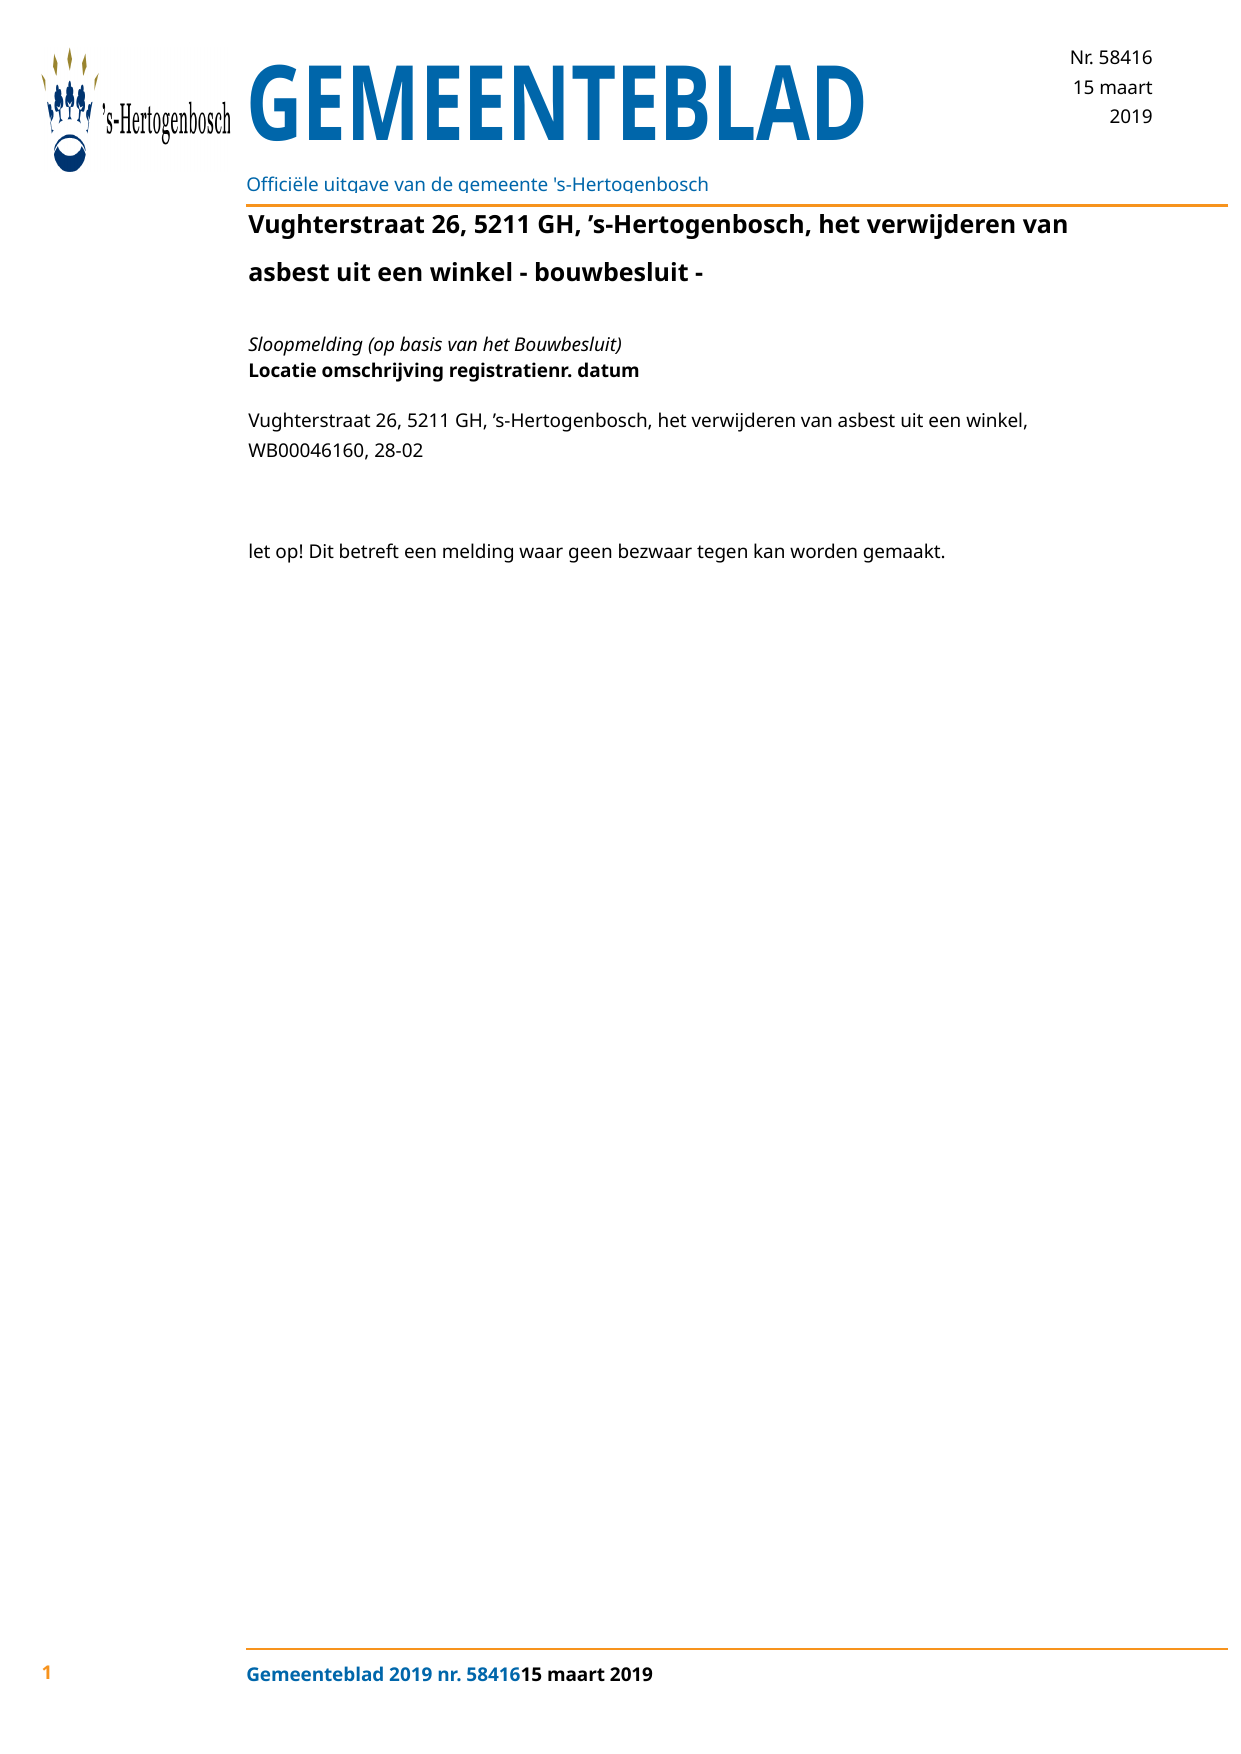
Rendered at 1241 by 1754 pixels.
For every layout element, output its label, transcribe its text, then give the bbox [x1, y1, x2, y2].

text let op! Dit betreft een melding waar geen bezwaar tegen kan worden gemaakt. [248, 538, 1152, 564]
picture [41, 47, 231, 172]
text Locatie omschrijving registratienr. datum [248, 357, 1152, 383]
text Sloopmelding (op basis van het Bouwbesluit) [248, 331, 1152, 357]
text Vughterstraat 26, 5211 GH, ’s-Hertogenbosch, het verwijderen van asbest uit een winkel, WB00046160, 28-02 [248, 408, 1152, 463]
text Vughterstraat 26, 5211 GH, ’s-Hertogenbosch, het verwijderen van asbest uit een winkel - bouwbesluit - [248, 207, 1152, 288]
